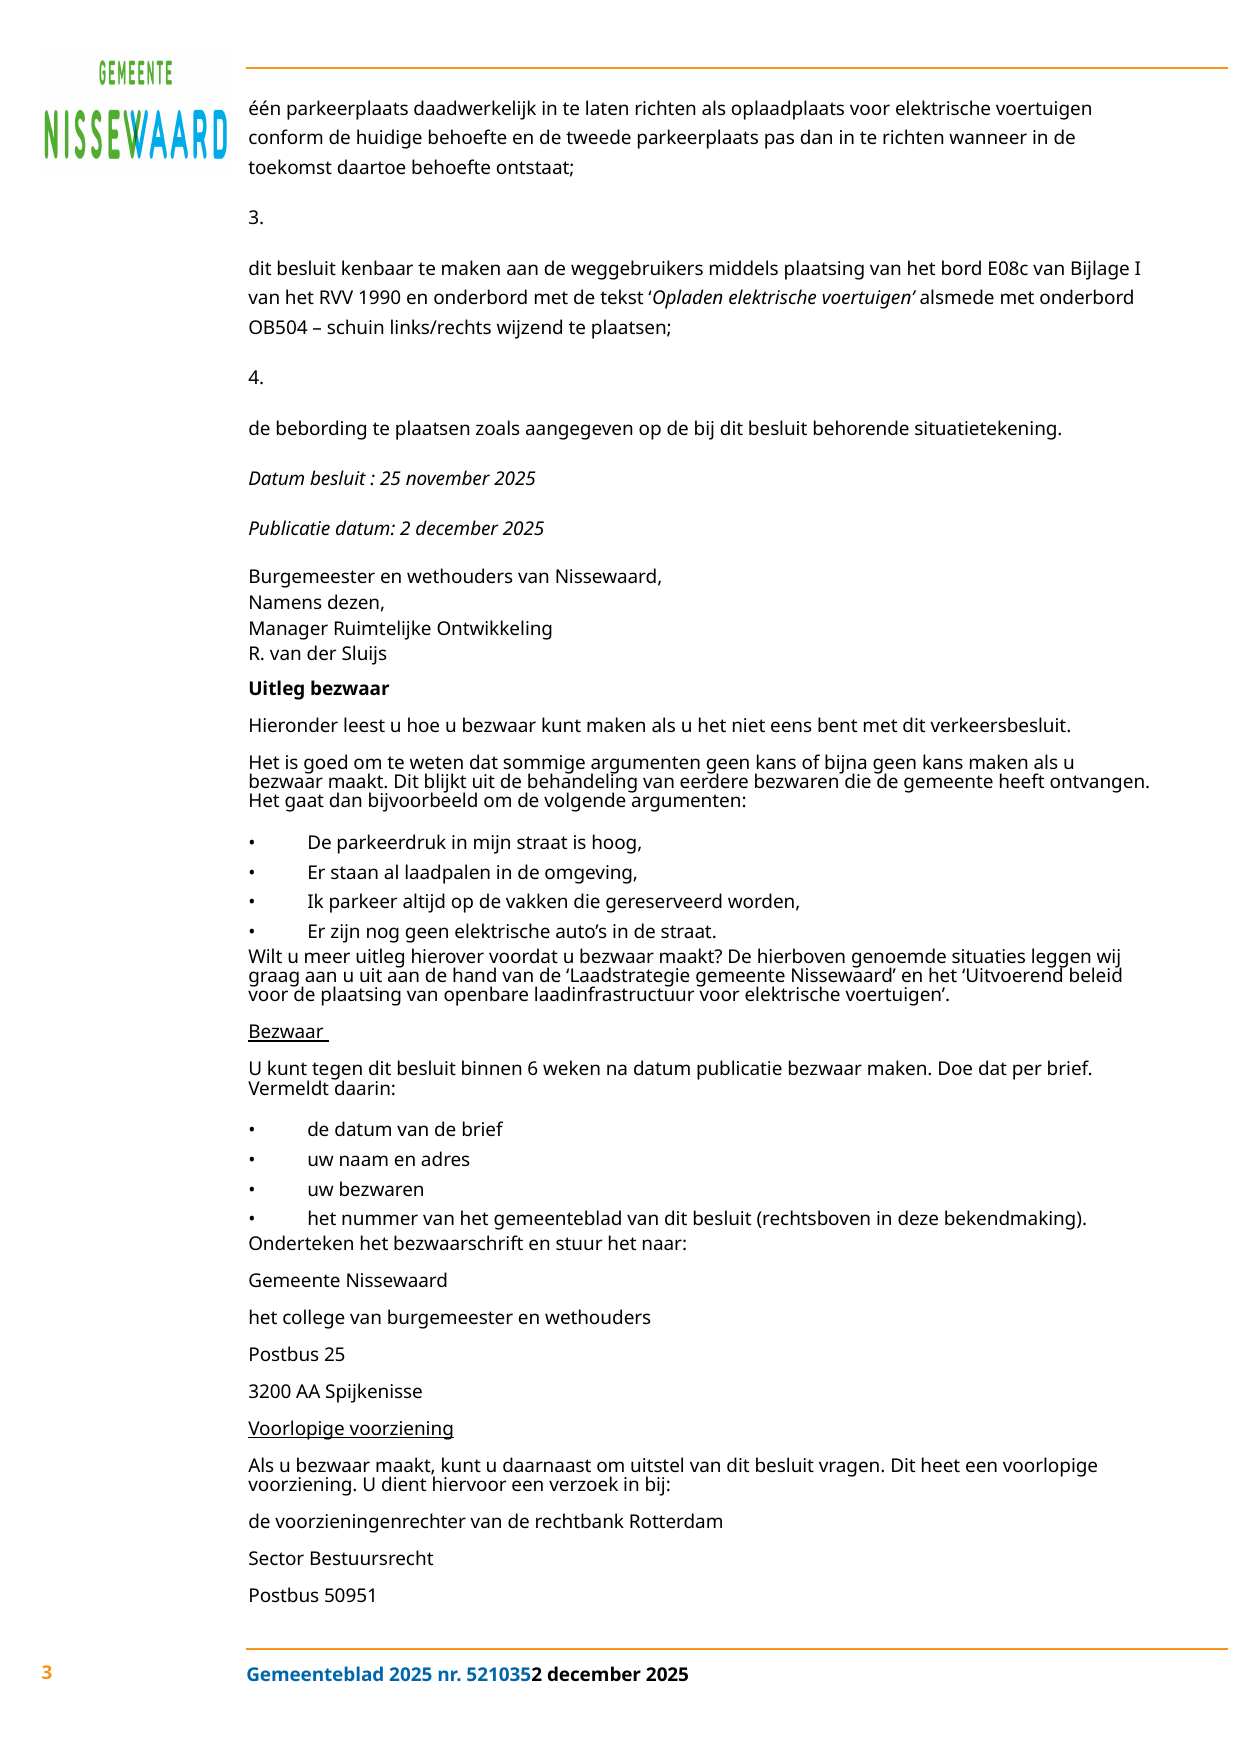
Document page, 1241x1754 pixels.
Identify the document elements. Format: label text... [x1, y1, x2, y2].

list uw naam en adres [248, 1146, 1152, 1172]
list uw bezwaren [248, 1176, 1152, 1201]
text Datum besluit : 25 november 2025 [248, 465, 1152, 491]
text R. van der Sluijs [248, 641, 1152, 666]
text 3200 AA Spijkenisse [248, 1383, 1152, 1402]
text Bezwaar [248, 1023, 1152, 1043]
list het nummer van het gemeenteblad van dit besluit (rechtsboven in deze bekendmaking). [248, 1205, 1152, 1231]
text Postbus 25 [248, 1346, 1152, 1365]
text Wilt u meer uitleg hierover voordat u bezwaar maakt? De hierboven genoemde situaties leggen wij graag aan u uit aan de hand van de ‘Laadstrategie gemeente Nissewaard’ en het ‘Uitvoerend beleid voor de plaatsing van openbare laadinfrastructuur voor elektrische voertuigen’. [248, 948, 1152, 1006]
list Ik parkeer altijd op de vakken die gereserveerd worden, [248, 889, 1152, 914]
picture [41, 47, 231, 172]
text Burgemeester en wethouders van Nissewaard, [248, 563, 1152, 589]
text één parkeerplaats daadwerkelijk in te laten richten als oplaadplaats voor elektrische voertuigen conform de huidige behoefte en de tweede parkeerplaats pas dan in te richten wanneer in de toekomst daartoe behoefte ontstaat; [248, 95, 1152, 180]
list Er zijn nog geen elektrische auto’s in de straat. [248, 918, 1152, 944]
list de datum van de brief [248, 1117, 1152, 1142]
text Het is goed om te weten dat sommige argumenten geen kans of bijna geen kans maken als u bezwaar maakt. Dit blijkt uit de behandeling van eerdere bezwaren die de gemeente heeft ontvangen. Het gaat dan bijvoorbeeld om de volgende argumenten: [248, 754, 1152, 812]
text Onderteken het bezwaarschrift en stuur het naar: [248, 1235, 1152, 1254]
text 4. [248, 364, 1152, 390]
text de bebording te plaatsen zoals aangegeven op de bij dit besluit behorende situatietekening. [248, 415, 1152, 441]
text Namens dezen, [248, 589, 1152, 615]
text Voorlopige voorziening [248, 1420, 1152, 1439]
text Sector Bestuursrecht [248, 1550, 1152, 1569]
list Er staan al laadpalen in de omgeving, [248, 859, 1152, 885]
text Uitleg bezwaar [248, 680, 1152, 699]
text Manager Ruimtelijke Ontwikkeling [248, 615, 1152, 641]
text Publicatie datum: 2 december 2025 [248, 516, 1152, 541]
text 3. [248, 204, 1152, 230]
text Gemeente Nissewaard [248, 1272, 1152, 1291]
text U kunt tegen dit besluit binnen 6 weken na datum publicatie bezwaar maken. Doe dat per brief. Vermeldt daarin: [248, 1060, 1152, 1099]
text het college van burgemeester en wethouders [248, 1309, 1152, 1328]
text Hieronder leest u hoe u bezwaar kunt maken als u het niet eens bent met dit verkeersbesluit. [248, 717, 1152, 736]
list De parkeerdruk in mijn straat is hoog, [248, 829, 1152, 855]
text dit besluit kenbaar te maken aan de weggebruikers middels plaatsing van het bord E08c van Bijlage I van het RVV 1990 en onderbord met de tekst ‘Opladen elektrische voertuigen’ alsmede met onderbord OB504 – schuin links/rechts wijzend te plaatsen; [248, 255, 1152, 340]
text Als u bezwaar maakt, kunt u daarnaast om uitstel van dit besluit vragen. Dit heet een voorlopige voorziening. U dient hiervoor een verzoek in bij: [248, 1457, 1152, 1495]
text Postbus 50951 [248, 1587, 1152, 1606]
text de voorzieningenrechter van de rechtbank Rotterdam [248, 1513, 1152, 1532]
